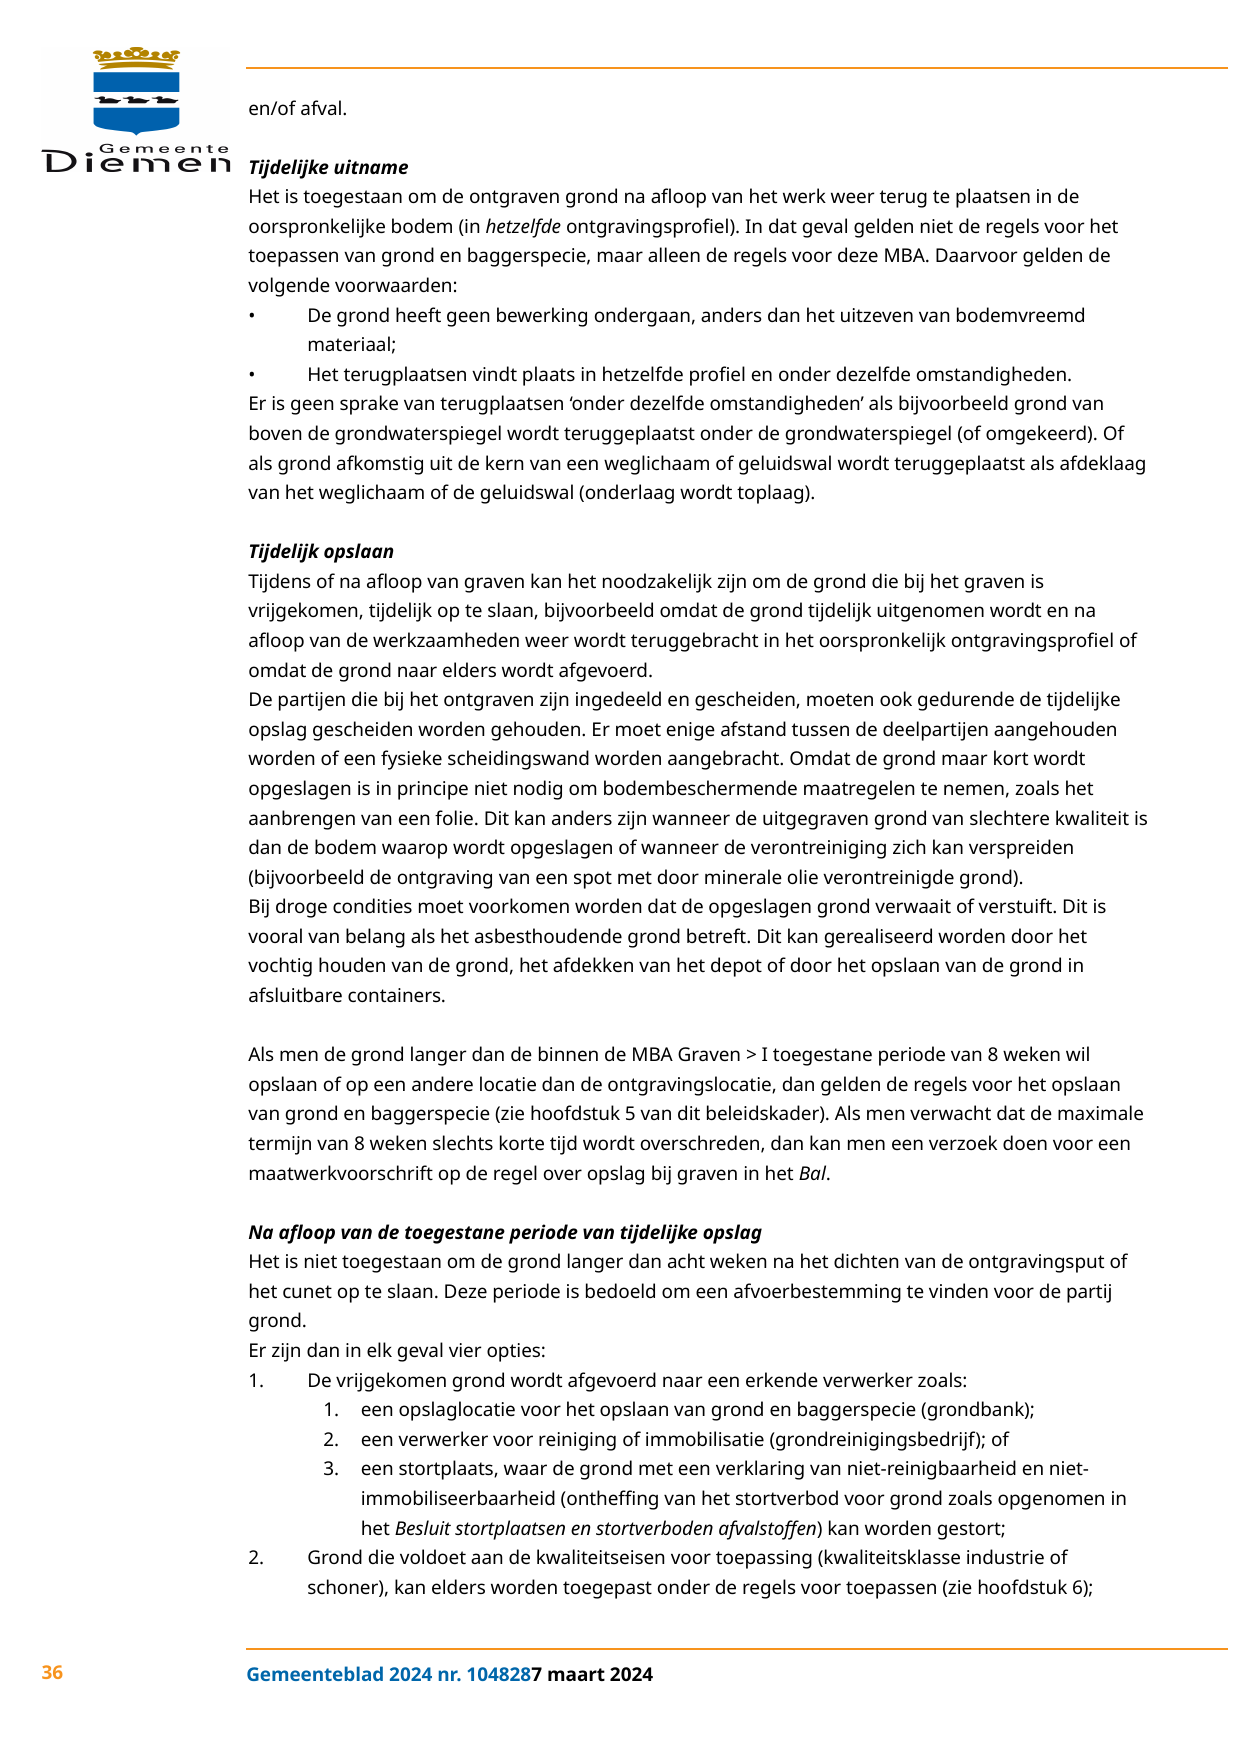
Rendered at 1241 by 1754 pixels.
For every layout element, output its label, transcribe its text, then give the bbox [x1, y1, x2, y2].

text Tijdelijke uitname [248, 154, 1152, 180]
text Na afloop van de toegestane periode van tijdelijke opslag [248, 1219, 1152, 1245]
text De partijen die bij het ontgraven zijn ingedeeld en gescheiden, moeten ook gedurende de tijdelijke opslag gescheiden worden gehouden. Er moet enige afstand tussen de deelpartijen aangehouden worden of een fysieke scheidingswand worden aangebracht. Omdat de grond maar kort wordt opgeslagen is in principe niet nodig om bodembeschermende maatregelen te nemen, zoals het aanbrengen van een folie. Dit kan anders zijn wanneer de uitgegraven grond van slechtere kwaliteit is dan de bodem waarop wordt opgeslagen of wanneer de verontreiniging zich kan verspreiden (bijvoorbeeld de ontgraving van een spot met door minerale olie verontreinigde grond). [248, 686, 1152, 890]
list een stortplaats, waar de grond met een verklaring van niet-reinigbaarheid en niet-immobiliseerbaarheid (ontheffing van het stortverbod voor grond zoals opgenomen in het Besluit stortplaatsen en stortverboden afvalstoffen) kan worden gestort; [323, 1456, 1152, 1541]
list een opslaglocatie voor het opslaan van grond en baggerspecie (grondbank); [323, 1396, 1152, 1422]
list een verwerker voor reiniging of immobilisatie (grondreinigingsbedrijf); of [323, 1426, 1152, 1452]
text Er is geen sprake van terugplaatsen ‘onder dezelfde omstandigheden’ als bijvoorbeeld grond van boven de grondwaterspiegel wordt teruggeplaatst onder de grondwaterspiegel (of omgekeerd). Of als grond afkomstig uit de kern van een weglichaam of geluidswal wordt teruggeplaatst als afdeklaag van het weglichaam of de geluidswal (onderlaag wordt toplaag). [248, 391, 1152, 505]
picture [41, 47, 231, 172]
list Het terugplaatsen vindt plaats in hetzelfde profiel en onder dezelfde omstandigheden. [248, 361, 1152, 387]
text Er zijn dan in elk geval vier opties: [248, 1337, 1152, 1363]
list De vrijgekomen grond wordt afgevoerd naar een erkende verwerker zoals: [248, 1367, 1152, 1393]
text Tijdelijk opslaan [248, 538, 1152, 564]
text Tijdens of na afloop van graven kan het noodzakelijk zijn om de grond die bij het graven is vrijgekomen, tijdelijk op te slaan, bijvoorbeeld omdat de grond tijdelijk uitgenomen wordt en na afloop van de werkzaamheden weer wordt teruggebracht in het oorspronkelijk ontgravingsprofiel of omdat de grond naar elders wordt afgevoerd. [248, 568, 1152, 683]
text Het is toegestaan om de ontgraven grond na afloop van het werk weer terug te plaatsen in de oorspronkelijke bodem (in hetzelfde ontgravingsprofiel). In dat geval gelden niet de regels voor het toepassen van grond en baggerspecie, maar alleen de regels voor deze MBA. Daarvoor gelden de volgende voorwaarden: [248, 183, 1152, 298]
text en/of afval. [248, 95, 1152, 121]
text Het is niet toegestaan om de grond langer dan acht weken na het dichten van de ontgravingsput of het cunet op te slaan. Deze periode is bedoeld om een afvoerbestemming te vinden voor de partij grond. [248, 1248, 1152, 1333]
text Bij droge condities moet voorkomen worden dat de opgeslagen grond verwaait of verstuift. Dit is vooral van belang als het asbesthoudende grond betreft. Dit kan gerealiseerd worden door het vochtig houden van de grond, het afdekken van het depot of door het opslaan van de grond in afsluitbare containers. [248, 893, 1152, 1008]
text Als men de grond langer dan de binnen de MBA Graven > I toegestane periode van 8 weken wil opslaan of op een andere locatie dan de ontgravingslocatie, dan gelden de regels voor het opslaan van grond en baggerspecie (zie hoofdstuk 5 van dit beleidskader). Als men verwacht dat de maximale termijn van 8 weken slechts korte tijd wordt overschreden, dan kan men een verzoek doen voor een maatwerkvoorschrift op de regel over opslag bij graven in het Bal. [248, 1041, 1152, 1186]
list Grond die voldoet aan de kwaliteitseisen voor toepassing (kwaliteitsklasse industrie of schoner), kan elders worden toegepast onder de regels voor toepassen (zie hoofdstuk 6); [248, 1544, 1152, 1600]
list De grond heeft geen bewerking ondergaan, anders dan het uitzeven van bodemvreemd materiaal; [248, 302, 1152, 357]
